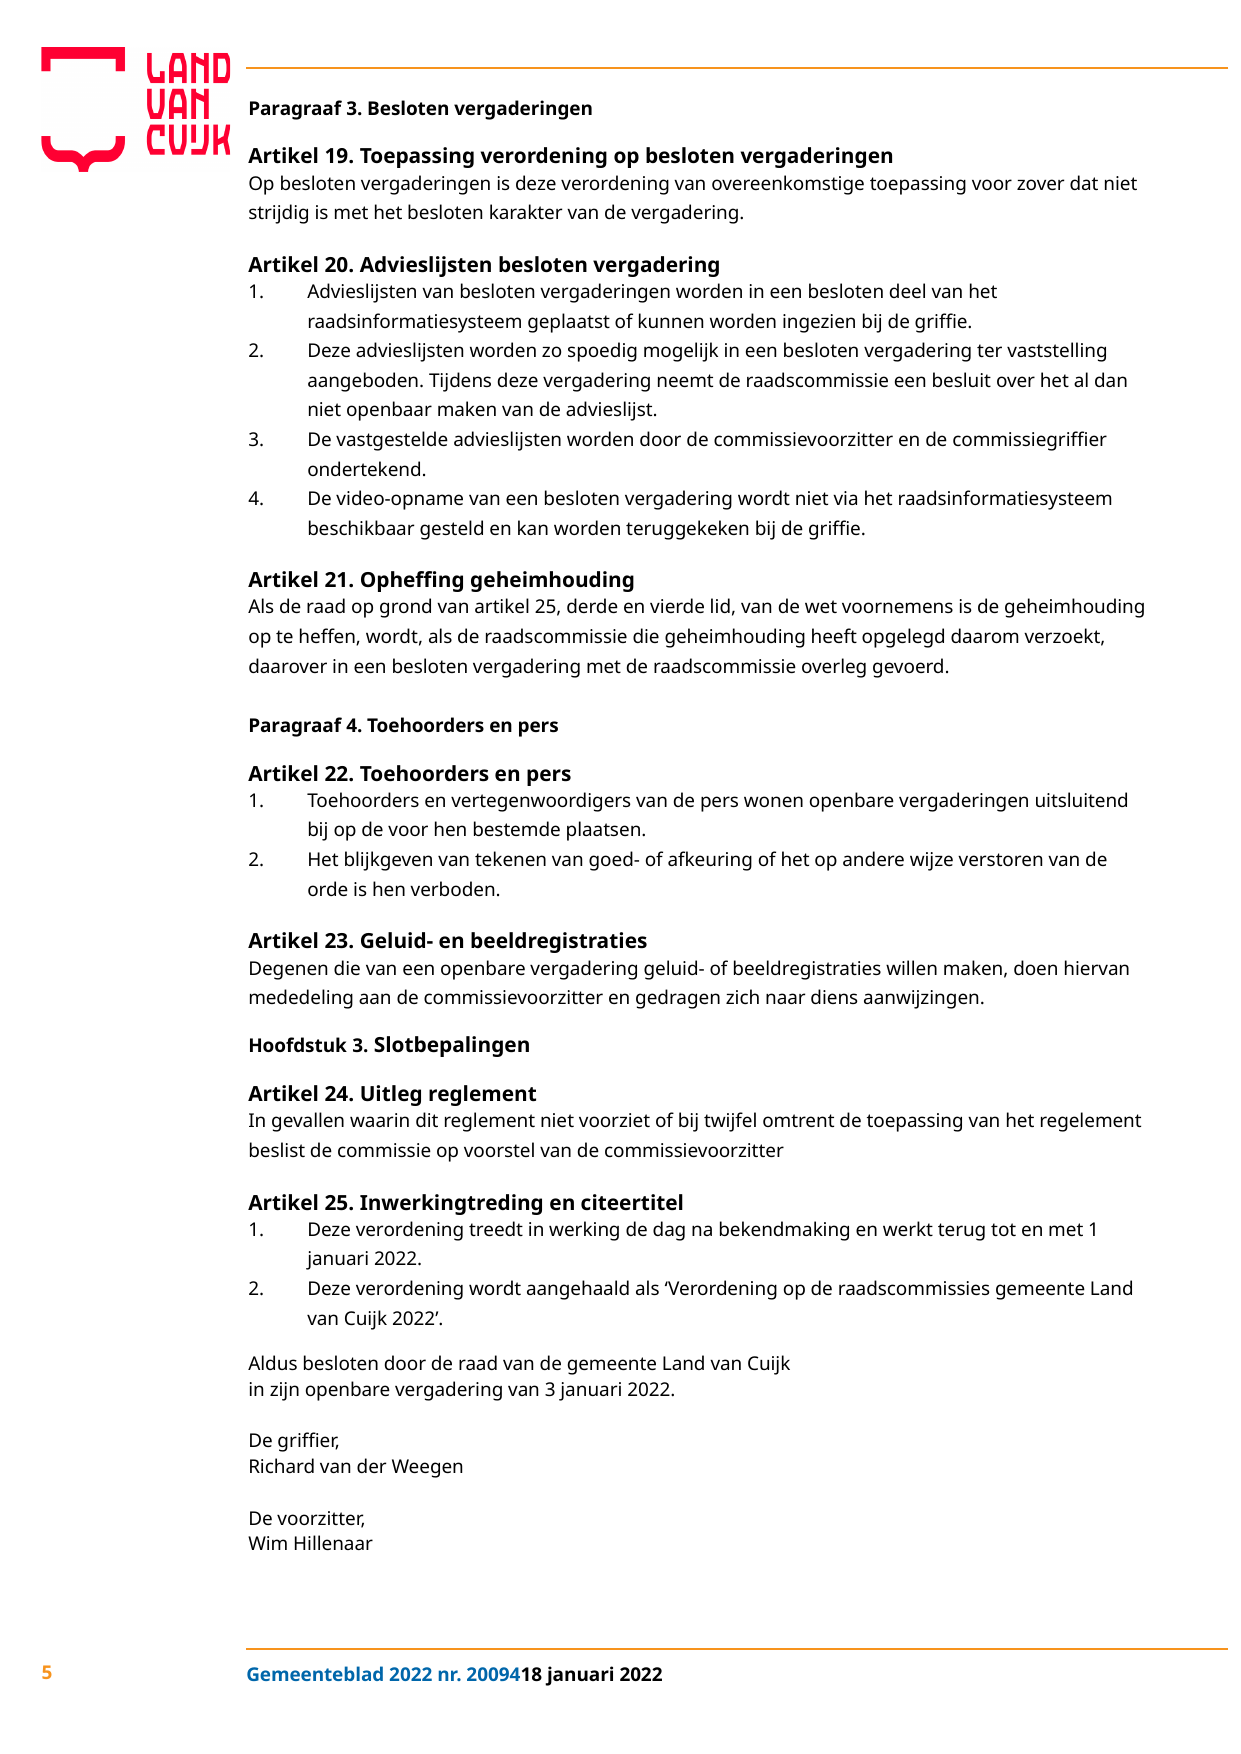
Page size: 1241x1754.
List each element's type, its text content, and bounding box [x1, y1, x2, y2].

text in zijn openbare vergadering van 3 januari 2022. [248, 1376, 1152, 1402]
text Richard van der Weegen [248, 1453, 1152, 1479]
list De video-opname van een besloten vergadering wordt niet via het raadsinformatiesysteem beschikbaar gesteld en kan worden teruggekeken bij de griffie. [248, 485, 1152, 541]
text Als de raad op grond van artikel 25, derde en vierde lid, van de wet voornemens is de geheimhouding op te heffen, wordt, als de raadscommissie die geheimhouding heeft opgelegd daarom verzoekt, daarover in een besloten vergadering met de raadscommissie overleg gevoerd. [248, 594, 1152, 679]
text Artikel 19. Toepassing verordening op besloten vergaderingen [248, 141, 1152, 170]
list De vastgestelde advieslijsten worden door de commissievoorzitter en de commissiegriffier ondertekend. [248, 426, 1152, 481]
list Deze verordening treedt in werking de dag na bekendmaking en werkt terug tot en met 1 januari 2022. [248, 1216, 1152, 1271]
text In gevallen waarin dit reglement niet voorziet of bij twijfel omtrent de toepassing van het regelement beslist de commissie op voorstel van de commissievoorzitter [248, 1108, 1152, 1163]
text Artikel 21. Opheffing geheimhouding [248, 565, 1152, 594]
text Artikel 25. Inwerkingtreding en citeertitel [248, 1188, 1152, 1216]
list Het blijkgeven van tekenen van goed- of afkeuring of het op andere wijze verstoren van de orde is hen verboden. [248, 846, 1152, 902]
list Deze verordening wordt aangehaald als ‘Verordening op de raadscommissies gemeente Land van Cuijk 2022’. [248, 1275, 1152, 1331]
list Advieslijsten van besloten vergaderingen worden in een besloten deel van het raadsinformatiesysteem geplaatst of kunnen worden ingezien bij de griffie. [248, 278, 1152, 333]
text Hoofdstuk 3. Slotbepalingen [248, 1030, 1152, 1058]
text Artikel 24. Uitleg reglement [248, 1079, 1152, 1108]
list Toehoorders en vertegenwoordigers van de pers wonen openbare vergaderingen uitsluitend bij op de voor hen bestemde plaatsen. [248, 787, 1152, 842]
text Degenen die van een openbare vergadering geluid- of beeldregistraties willen maken, doen hiervan mededeling aan de commissievoorzitter en gedragen zich naar diens aanwijzingen. [248, 955, 1152, 1010]
text De voorzitter, [248, 1505, 1152, 1531]
text Artikel 20. Advieslijsten besloten vergadering [248, 250, 1152, 278]
text Artikel 22. Toehoorders en pers [248, 759, 1152, 787]
text Op besloten vergaderingen is deze verordening van overeenkomstige toepassing voor zover dat niet strijdig is met het besloten karakter van de vergadering. [248, 170, 1152, 225]
text Wim Hillenaar [248, 1531, 1152, 1556]
text Artikel 23. Geluid- en beeldregistraties [248, 926, 1152, 955]
list Deze advieslijsten worden zo spoedig mogelijk in een besloten vergadering ter vaststelling aangeboden. Tijdens deze vergadering neemt de raadscommissie een besluit over het al dan niet openbaar maken van de advieslijst. [248, 337, 1152, 422]
text Aldus besloten door de raad van de gemeente Land van Cuijk [248, 1350, 1152, 1376]
text Paragraaf 4. Toehoorders en pers [248, 712, 1152, 738]
text De griffier, [248, 1428, 1152, 1453]
text Paragraaf 3. Besloten vergaderingen [248, 95, 1152, 121]
picture [41, 47, 231, 172]
